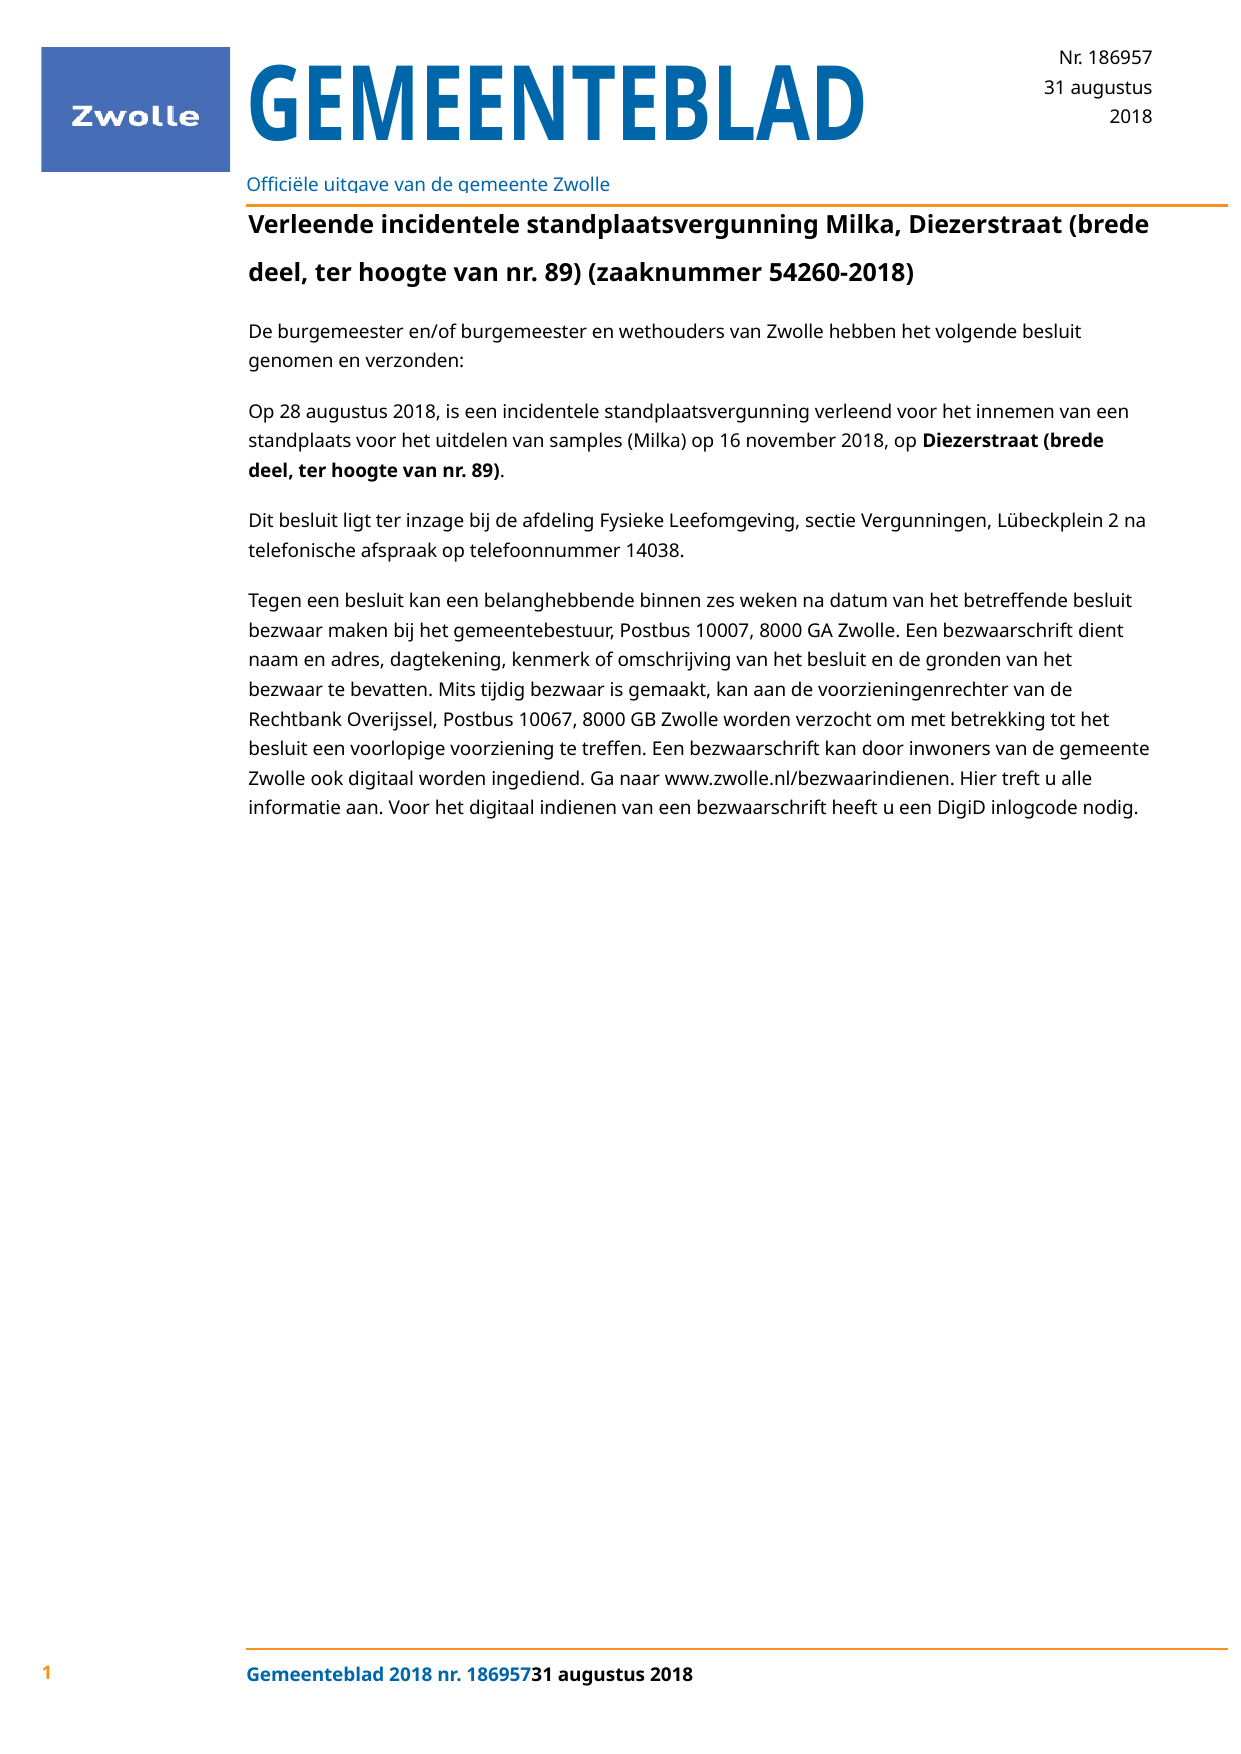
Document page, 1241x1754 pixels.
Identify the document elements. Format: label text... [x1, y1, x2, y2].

text Op 28 augustus 2018, is een incidentele standplaatsvergunning verleend voor het innemen van een standplaats voor het uitdelen van samples (Milka) op 16 november 2018, op Diezerstraat (brede deel, ter hoogte van nr. 89). [248, 398, 1152, 483]
text Verleende incidentele standplaatsvergunning Milka, Diezerstraat (brede deel, ter hoogte van nr. 89) (zaaknummer 54260-2018) [248, 207, 1152, 288]
text Dit besluit ligt ter inzage bij de afdeling Fysieke Leefomgeving, sectie Vergunningen, Lübeckplein 2 na telefonische afspraak op telefoonnummer 14038. [248, 507, 1152, 563]
picture [41, 47, 231, 172]
text De burgemeester en/of burgemeester en wethouders van Zwolle hebben het volgende besluit genomen en verzonden: [248, 318, 1152, 373]
text Tegen een besluit kan een belanghebbende binnen zes weken na datum van het betreffende besluit bezwaar maken bij het gemeentebestuur, Postbus 10007, 8000 GA Zwolle. Een bezwaarschrift dient naam en adres, dagtekening, kenmerk of omschrijving van het besluit en de gronden van het bezwaar te bevatten. Mits tijdig bezwaar is gemaakt, kan aan de voorzieningenrechter van de Rechtbank Overijssel, Postbus 10067, 8000 GB Zwolle worden verzocht om met betrekking tot het besluit een voorlopige voorziening te treffen. Een bezwaarschrift kan door inwoners van de gemeente Zwolle ook digitaal worden ingediend. Ga naar www.zwolle.nl/bezwaarindienen. Hier treft u alle informatie aan. Voor het digitaal indienen van een bezwaarschrift heeft u een DigiD inlogcode nodig. [248, 587, 1152, 820]
